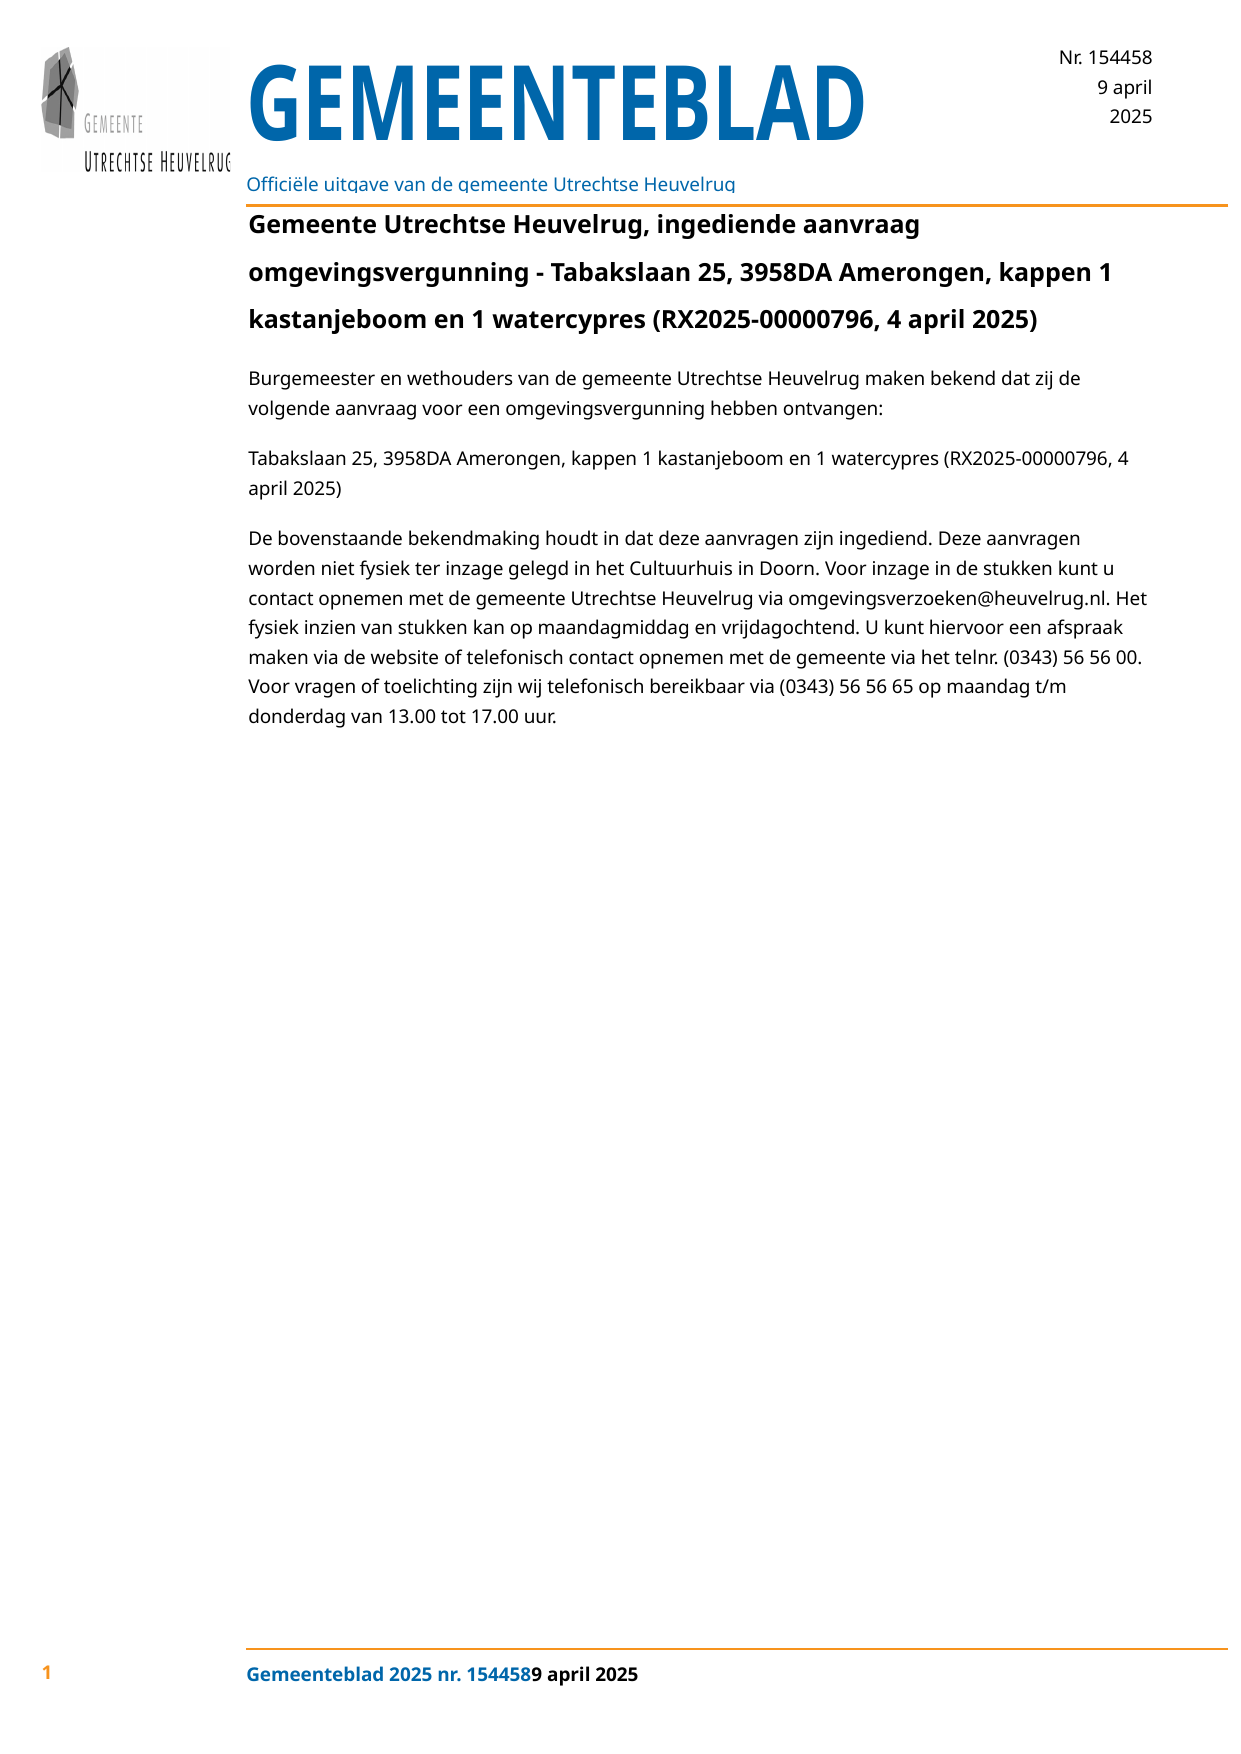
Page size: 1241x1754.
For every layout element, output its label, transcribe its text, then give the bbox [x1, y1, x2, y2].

text Tabakslaan 25, 3958DA Amerongen, kappen 1 kastanjeboom en 1 watercypres (RX2025-00000796, 4 april 2025) [248, 446, 1152, 501]
picture [41, 47, 231, 172]
text De bovenstaande bekendmaking houdt in dat deze aanvragen zijn ingediend. Deze aanvragen worden niet fysiek ter inzage gelegd in het Cultuurhuis in Doorn. Voor inzage in de stukken kunt u contact opnemen met de gemeente Utrechtse Heuvelrug via omgevingsverzoeken@heuvelrug.nl. Het fysiek inzien van stukken kan op maandagmiddag en vrijdagochtend. U kunt hiervoor een afspraak maken via de website of telefonisch contact opnemen met de gemeente via het telnr. (0343) 56 56 00. Voor vragen of toelichting zijn wij telefonisch bereikbaar via (0343) 56 56 65 op maandag t/m donderdag van 13.00 tot 17.00 uur. [248, 526, 1152, 729]
text Gemeente Utrechtse Heuvelrug, ingediende aanvraag omgevingsvergunning - Tabakslaan 25, 3958DA Amerongen, kappen 1 kastanjeboom en 1 watercypres (RX2025-00000796, 4 april 2025) [248, 207, 1152, 336]
text Burgemeester en wethouders van de gemeente Utrechtse Heuvelrug maken bekend dat zij de volgende aanvraag voor een omgevingsvergunning hebben ontvangen: [248, 366, 1152, 421]
